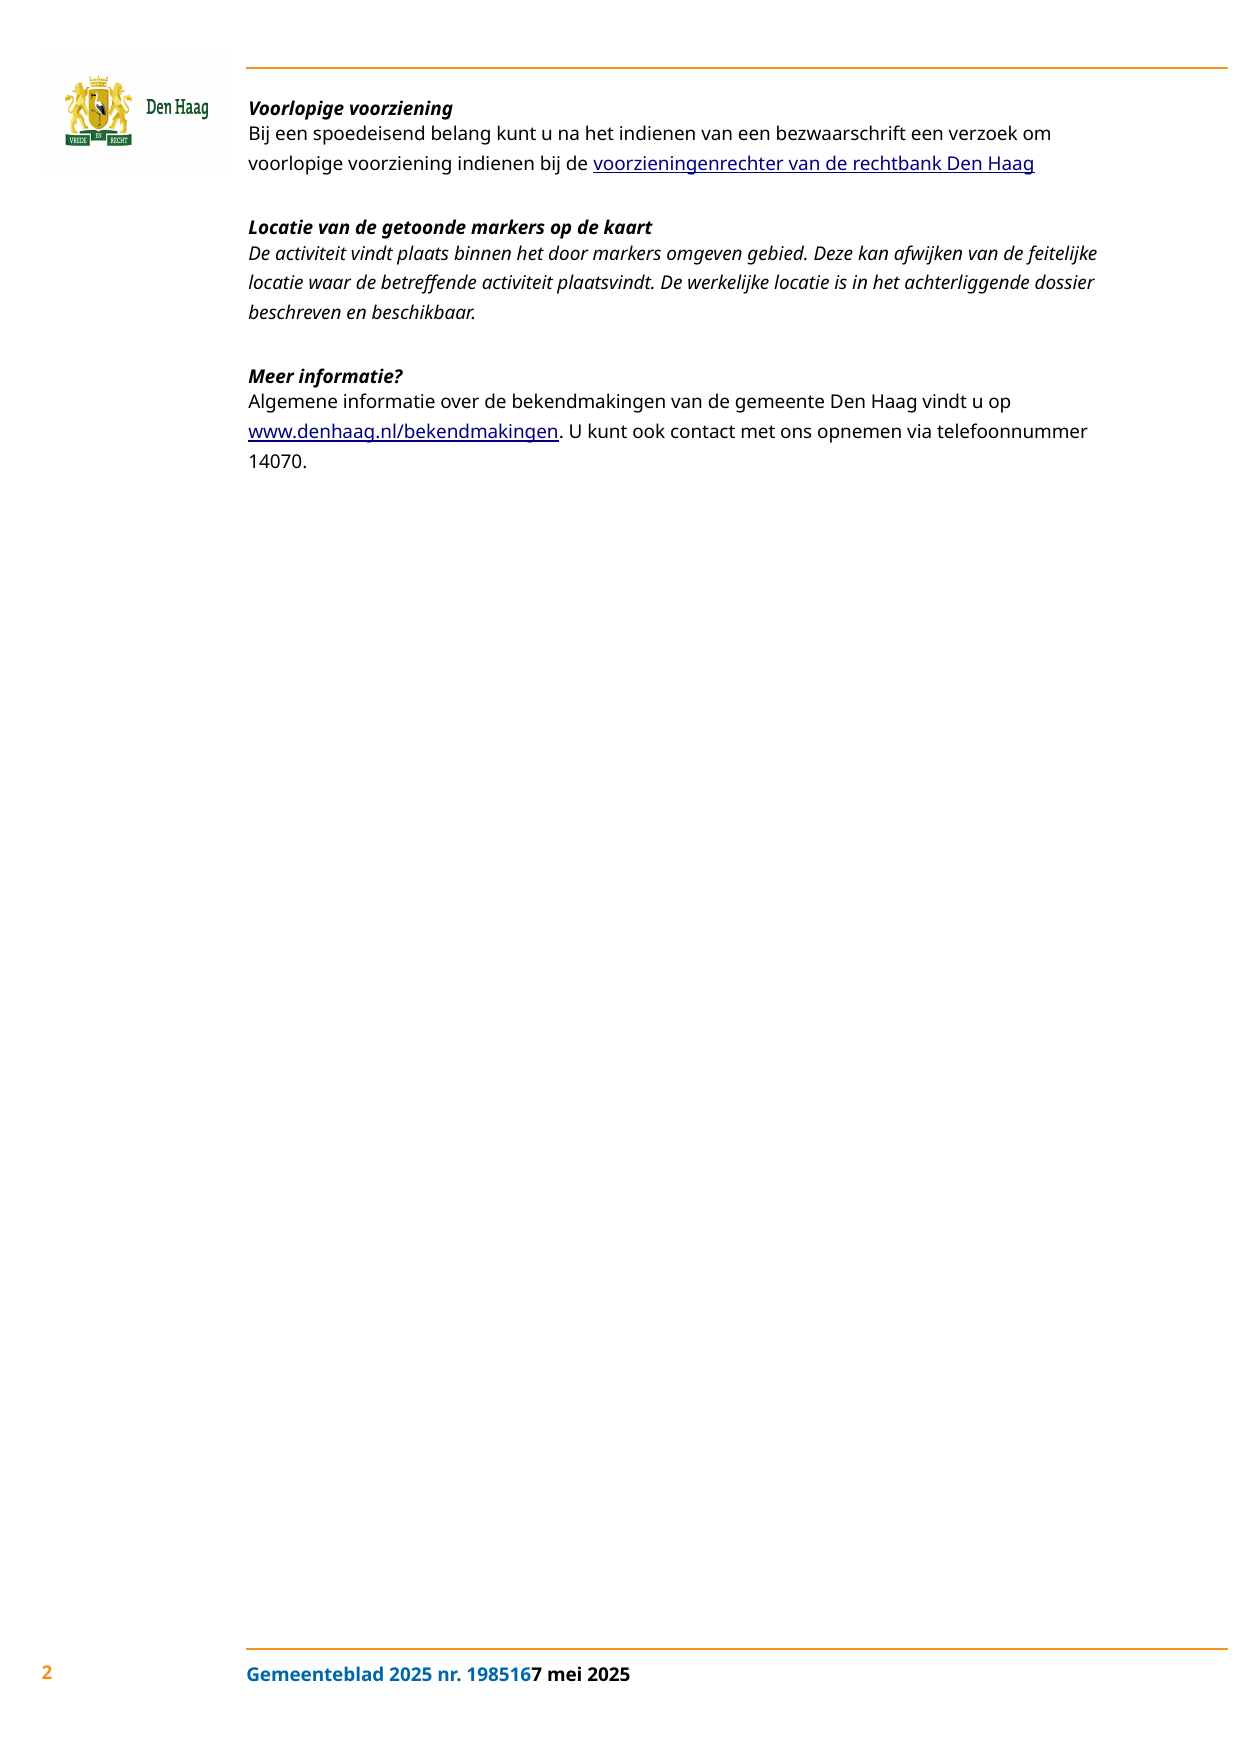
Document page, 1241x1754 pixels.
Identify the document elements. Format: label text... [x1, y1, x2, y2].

text De activiteit vindt plaats binnen het door markers omgeven gebied. Deze kan afwijken van de feitelijke locatie waar de betreffende activiteit plaatsvindt. De werkelijke locatie is in het achterliggende dossier beschreven en beschikbaar. [248, 240, 1152, 325]
picture [41, 47, 231, 172]
text Algemene informatie over de bekendmakingen van de gemeente Den Haag vindt u op www.denhaag.nl/bekendmakingen. U kunt ook contact met ons opnemen via telefoonnummer 14070. [248, 389, 1152, 473]
text Locatie van de getoonde markers op de kaart [248, 214, 1152, 240]
text Bij een spoedeisend belang kunt u na het indienen van een bezwaarschrift een verzoek om voorlopige voorziening indienen bij de voorzieningenrechter van de rechtbank Den Haag [248, 121, 1152, 176]
text Voorlopige voorziening [248, 95, 1152, 121]
text Meer informatie? [248, 363, 1152, 389]
